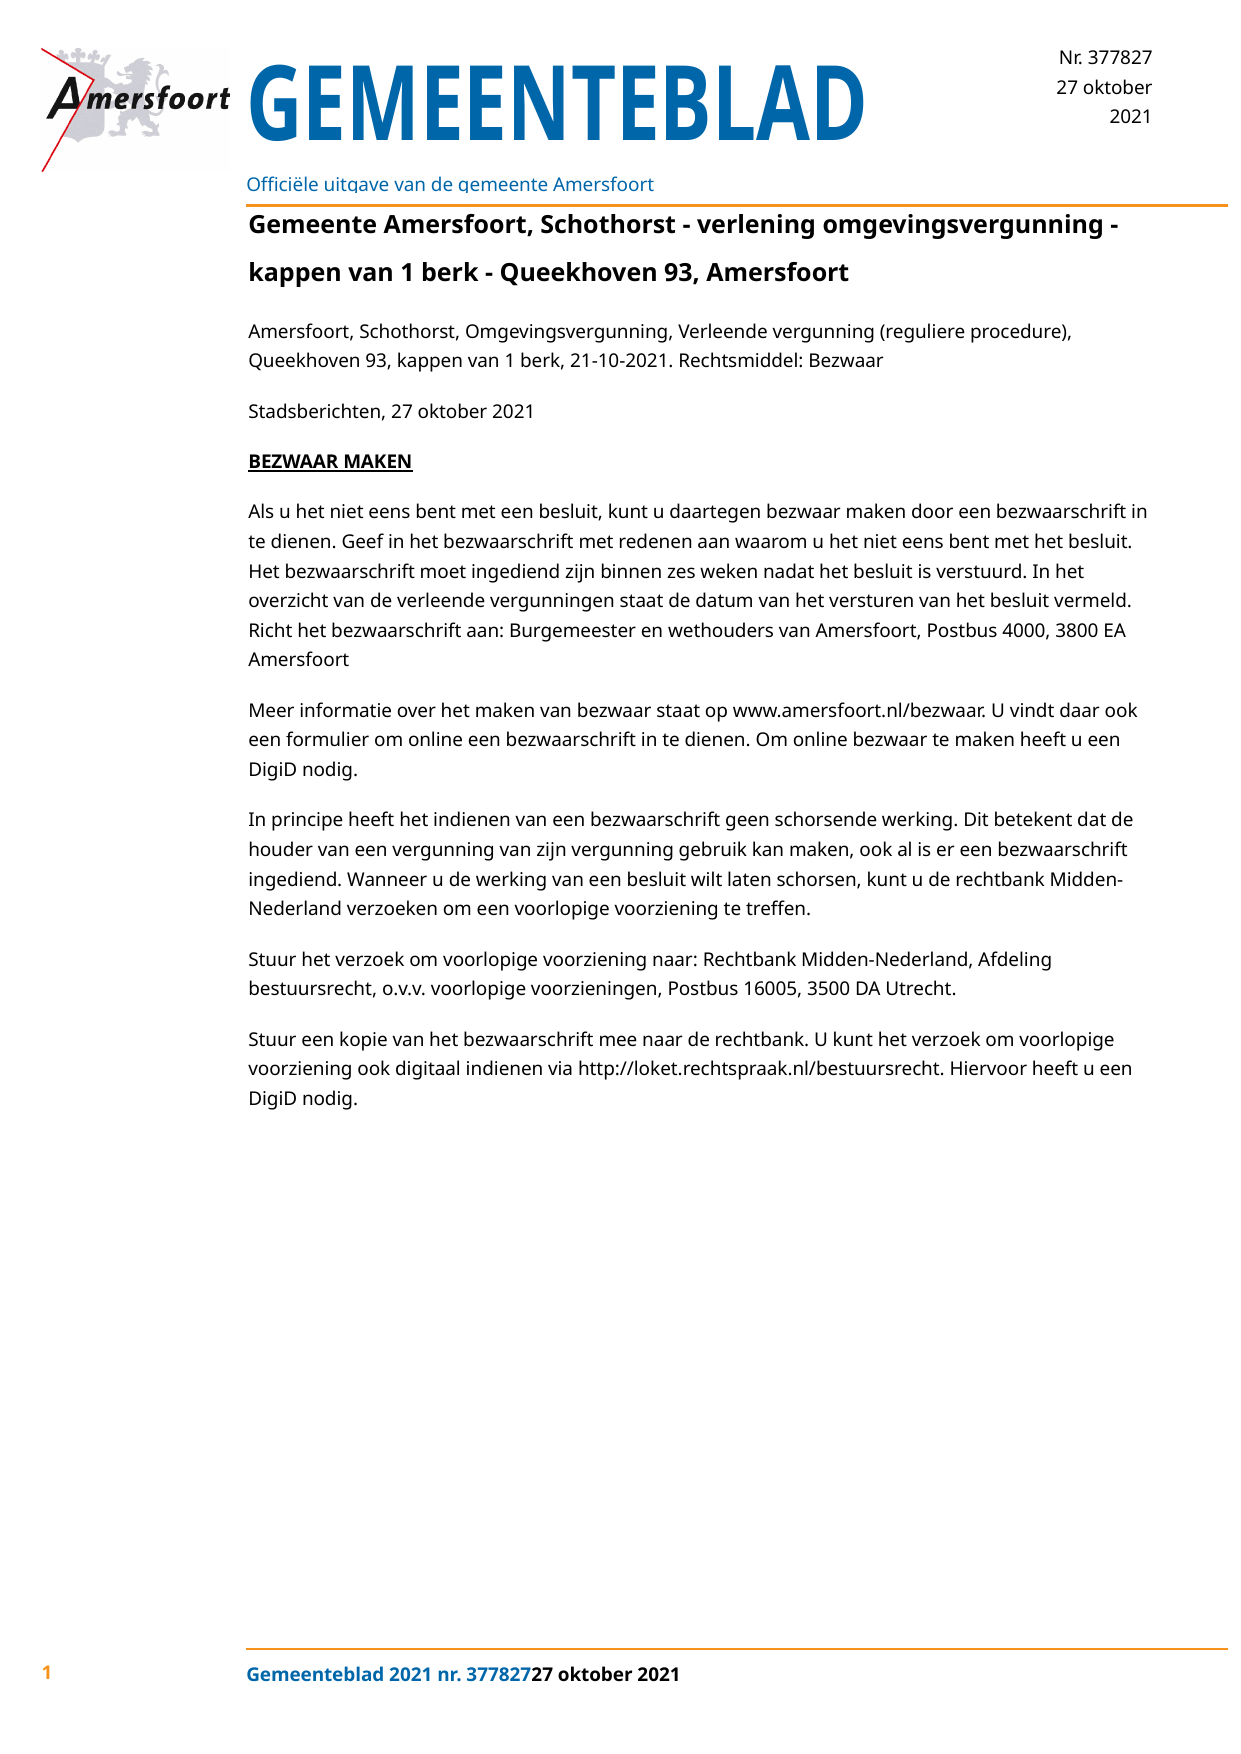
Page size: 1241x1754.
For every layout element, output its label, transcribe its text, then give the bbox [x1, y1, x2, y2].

text In principe heeft het indienen van een bezwaarschrift geen schorsende werking. Dit betekent dat de houder van een vergunning van zijn vergunning gebruik kan maken, ook al is er een bezwaarschrift ingediend. Wanneer u de werking van een besluit wilt laten schorsen, kunt u de rechtbank Midden-Nederland verzoeken om een voorlopige voorziening te treffen. [248, 807, 1152, 921]
picture [41, 47, 231, 172]
text Stuur een kopie van het bezwaarschrift mee naar de rechtbank. U kunt het verzoek om voorlopige voorziening ook digitaal indienen via http://loket.rechtspraak.nl/bestuursrecht. Hiervoor heeft u een DigiD nodig. [248, 1026, 1152, 1111]
text Meer informatie over het maken van bezwaar staat op www.amersfoort.nl/bezwaar. U vindt daar ook een formulier om online een bezwaarschrift in te dienen. Om online bezwaar te maken heeft u een DigiD nodig. [248, 697, 1152, 782]
text Stuur het verzoek om voorlopige voorziening naar: Rechtbank Midden-Nederland, Afdeling bestuursrecht, o.v.v. voorlopige voorzieningen, Postbus 16005, 3500 DA Utrecht. [248, 946, 1152, 1001]
text Amersfoort, Schothorst, Omgevingsvergunning, Verleende vergunning (reguliere procedure), Queekhoven 93, kappen van 1 berk, 21-10-2021. Rechtsmiddel: Bezwaar [248, 318, 1152, 373]
text Gemeente Amersfoort, Schothorst - verlening omgevingsvergunning - kappen van 1 berk - Queekhoven 93, Amersfoort [248, 207, 1152, 288]
text BEZWAAR MAKEN [248, 448, 1152, 474]
text Als u het niet eens bent met een besluit, kunt u daartegen bezwaar maken door een bezwaarschrift in te dienen. Geef in het bezwaarschrift met redenen aan waarom u het niet eens bent met het besluit. Het bezwaarschrift moet ingediend zijn binnen zes weken nadat het besluit is verstuurd. In het overzicht van de verleende vergunningen staat de datum van het versturen van het besluit vermeld. Richt het bezwaarschrift aan: Burgemeester en wethouders van Amersfoort, Postbus 4000, 3800 EA Amersfoort [248, 499, 1152, 672]
text Stadsberichten, 27 oktober 2021 [248, 398, 1152, 424]
